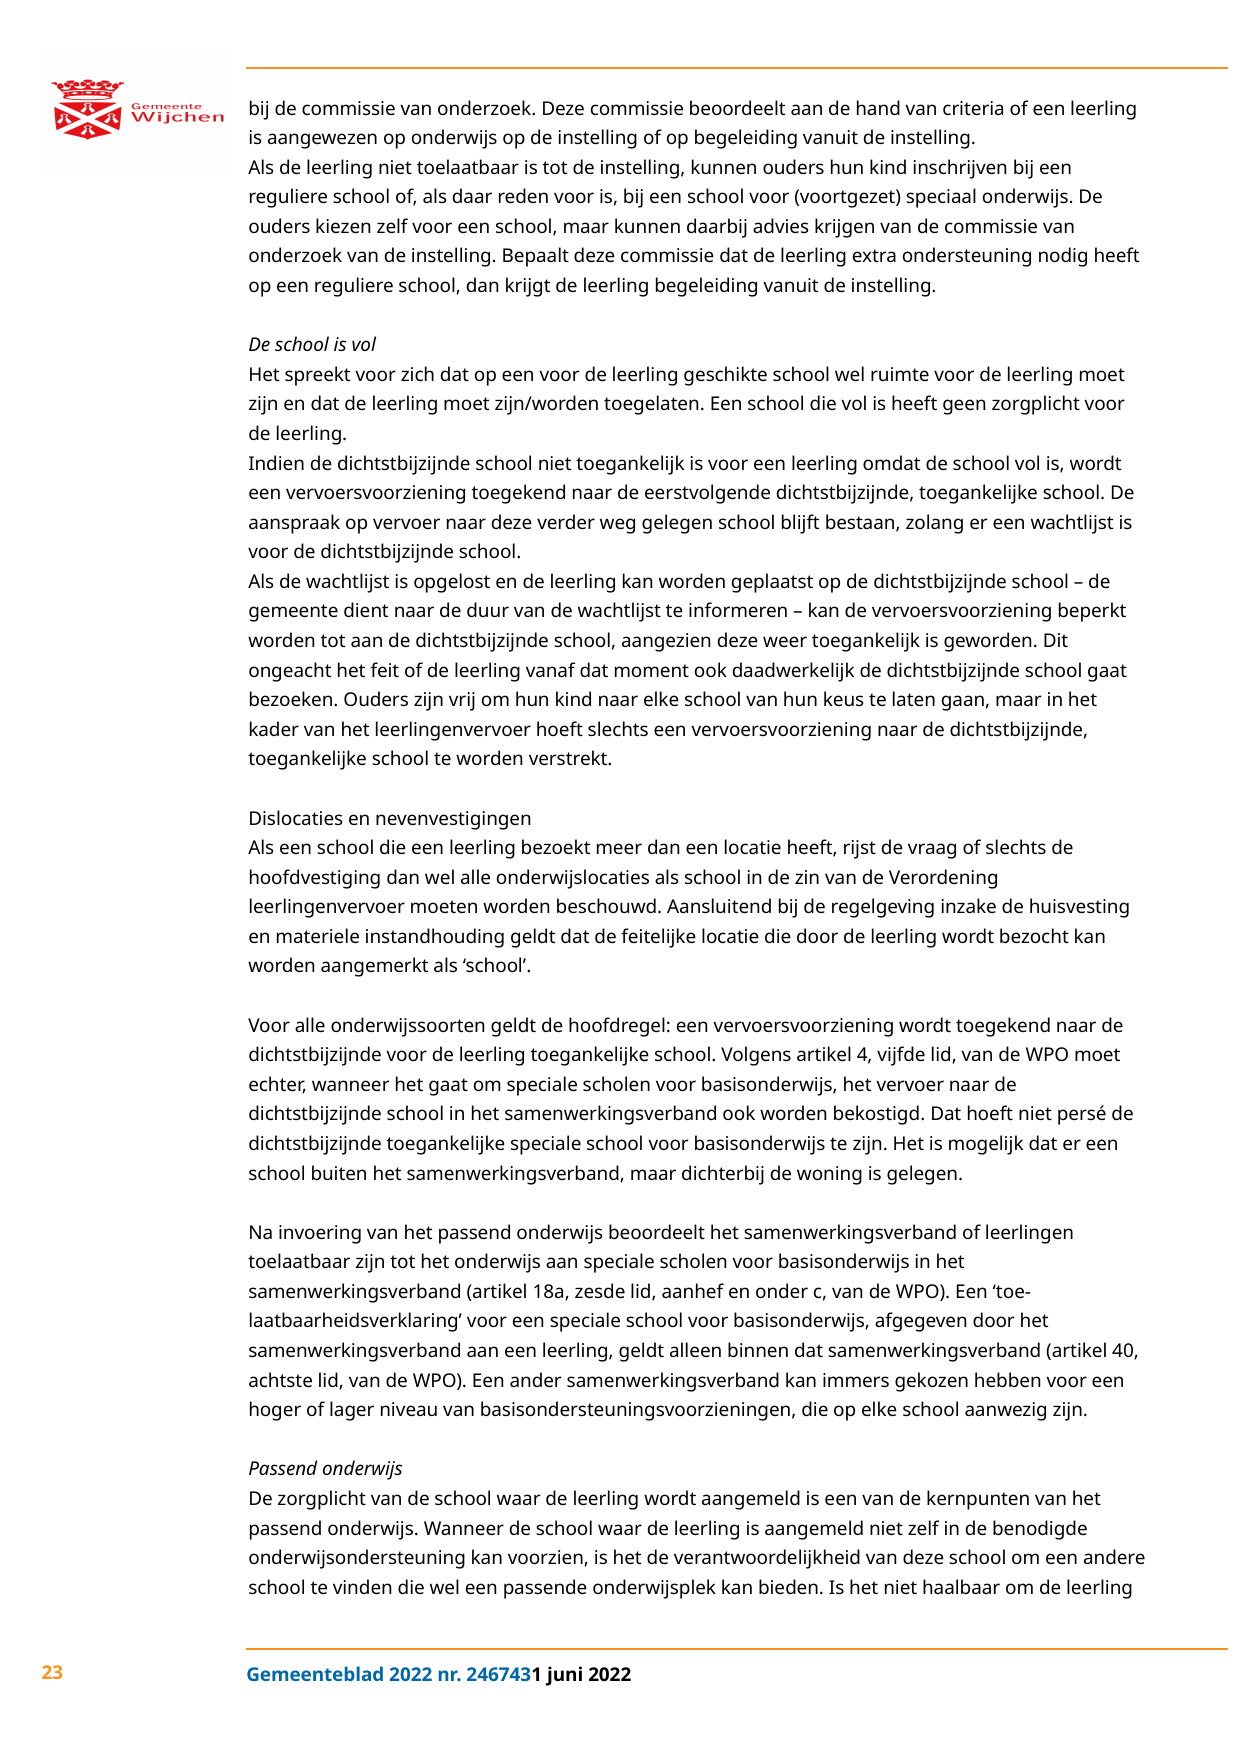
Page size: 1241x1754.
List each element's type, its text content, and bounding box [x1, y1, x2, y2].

text Als de leerling niet toelaatbaar is tot de instelling, kunnen ouders hun kind inschrijven bij een reguliere school of, als daar reden voor is, bij een school voor (voortgezet) speciaal onderwijs. De ouders kiezen zelf voor een school, maar kunnen daarbij advies krijgen van de commissie van onderzoek van de instelling. Bepaalt deze commissie dat de leerling extra ondersteuning nodig heeft op een reguliere school, dan krijgt de leerling begeleiding vanuit de instelling. [248, 154, 1152, 298]
text Als een school die een leerling bezoekt meer dan een locatie heeft, rijst de vraag of slechts de hoofdvestiging dan wel alle onderwijslocaties als school in de zin van de Verordening leerlingenvervoer moeten worden beschouwd. Aansluitend bij de regelgeving inzake de huisvesting en materiele instandhouding geldt dat de feitelijke locatie die door de leerling wordt bezocht kan worden aangemerkt als ‘school’. [248, 834, 1152, 978]
text Voor alle onderwijssoorten geldt de hoofdregel: een vervoersvoorziening wordt toegekend naar de dichtstbijzijnde voor de leerling toegankelijke school. Volgens artikel 4, vijfde lid, van de WPO moet echter, wanneer het gaat om speciale scholen voor basisonderwijs, het vervoer naar de dichtstbijzijnde school in het samenwerkingsverband ook worden bekostigd. Dat hoeft niet persé de dichtstbijzijnde toegankelijke speciale school voor basisonderwijs te zijn. Het is mogelijk dat er een school buiten het samenwerkingsverband, maar dichterbij de woning is gelegen. [248, 1012, 1152, 1186]
text Als de wachtlijst is opgelost en de leerling kan worden geplaatst op de dichtstbijzijnde school – de gemeente dient naar de duur van de wachtlijst te informeren – kan de vervoersvoorziening beperkt worden tot aan de dichtstbijzijnde school, aangezien deze weer toegankelijk is geworden. Dit ongeacht het feit of de leerling vanaf dat moment ook daadwerkelijk de dichtstbijzijnde school gaat bezoeken. Ouders zijn vrij om hun kind naar elke school van hun keus te laten gaan, maar in het kader van het leerlingenvervoer hoeft slechts een vervoersvoorziening naar de dichtstbijzijnde, toegankelijke school te worden verstrekt. [248, 568, 1152, 771]
text Passend onderwijs [248, 1456, 1152, 1481]
text Na invoering van het passend onderwijs beoordeelt het samenwerkingsverband of leerlingen toelaatbaar zijn tot het onderwijs aan speciale scholen voor basisonderwijs in het samenwerkingsverband (artikel 18a, zesde lid, aanhef en onder c, van de WPO). Een ‘toe-laatbaarheidsverklaring’ voor een speciale school voor basisonderwijs, afgegeven door het samenwerkingsverband aan een leerling, geldt alleen binnen dat samenwerkingsverband (artikel 40, achtste lid, van de WPO). Een ander samenwerkingsverband kan immers gekozen hebben voor een hoger of lager niveau van basisondersteuningsvoorzieningen, die op elke school aanwezig zijn. [248, 1219, 1152, 1422]
text bij de commissie van onderzoek. Deze commissie beoordeelt aan de hand van criteria of een leerling is aangewezen op onderwijs op de instelling of op begeleiding vanuit de instelling. [248, 95, 1152, 150]
text De school is vol [248, 331, 1152, 357]
text Het spreekt voor zich dat op een voor de leerling geschikte school wel ruimte voor de leerling moet zijn en dat de leerling moet zijn/worden toegelaten. Een school die vol is heeft geen zorgplicht voor de leerling. [248, 361, 1152, 446]
text Indien de dichtstbijzijnde school niet toegankelijk is voor een leerling omdat de school vol is, wordt een vervoersvoorziening toegekend naar de eerstvolgende dichtstbijzijnde, toegankelijke school. De aanspraak op vervoer naar deze verder weg gelegen school blijft bestaan, zolang er een wachtlijst is voor de dichtstbijzijnde school. [248, 450, 1152, 564]
text De zorgplicht van de school waar de leerling wordt aangemeld is een van de kernpunten van het passend onderwijs. Wanneer de school waar de leerling is aangemeld niet zelf in de benodigde onderwijsondersteuning kan voorzien, is het de verantwoordelijkheid van deze school om een andere school te vinden die wel een passende onderwijsplek kan bieden. Is het niet haalbaar om de leerling [248, 1485, 1152, 1600]
picture [41, 47, 231, 172]
text Dislocaties en nevenvestigingen [248, 805, 1152, 831]
